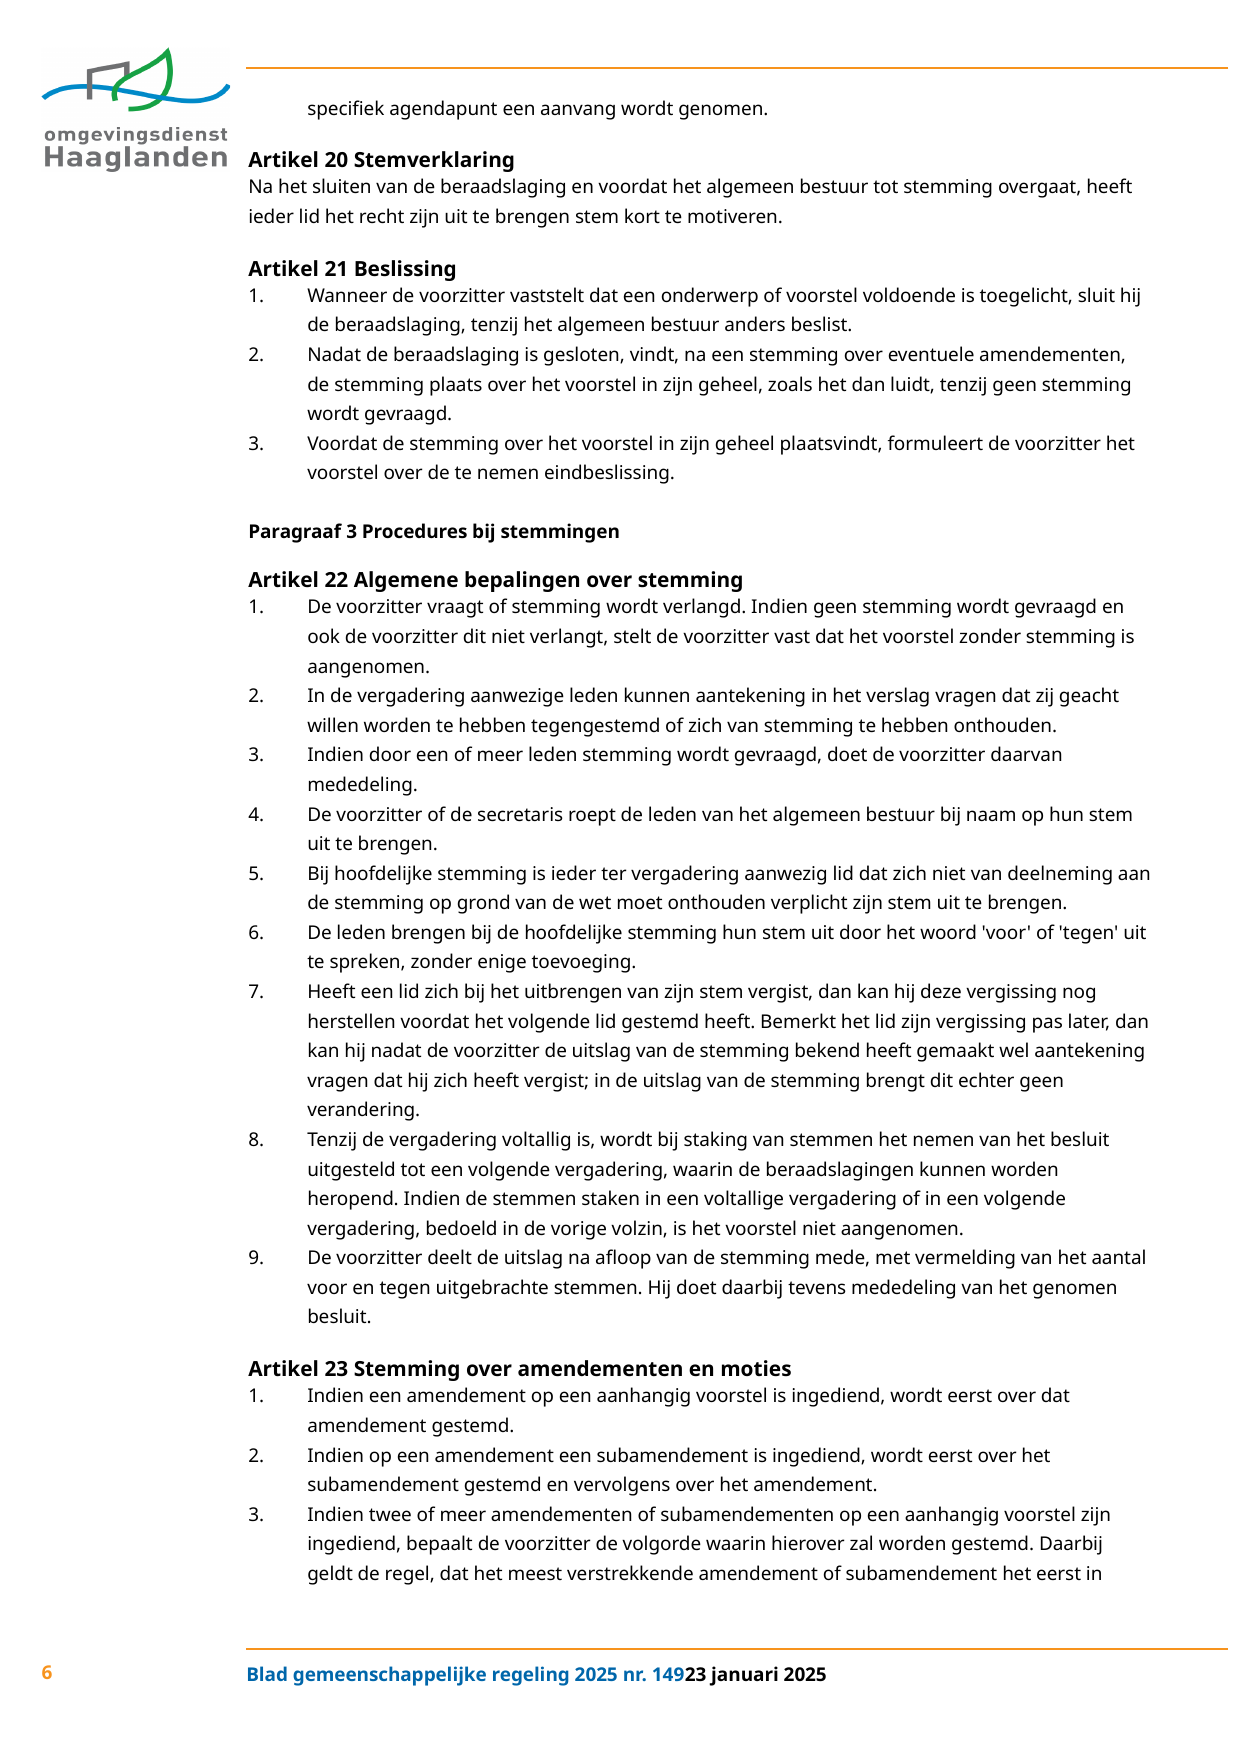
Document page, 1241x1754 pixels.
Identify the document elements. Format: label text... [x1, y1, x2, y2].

list Wanneer de voorzitter vaststelt dat een onderwerp of voorstel voldoende is toegelicht, sluit hij de beraadslaging, tenzij het algemeen bestuur anders beslist. [248, 282, 1152, 337]
text Paragraaf 3 Procedures bij stemmingen [248, 519, 1152, 544]
text Artikel 22 Algemene bepalingen over stemming [248, 565, 1152, 594]
list De voorzitter deelt de uitslag na afloop van de stemming mede, met vermelding van het aantal voor en tegen uitgebrachte stemmen. Hij doet daarbij tevens mededeling van het genomen besluit. [248, 1244, 1152, 1329]
list Bij hoofdelijke stemming is ieder ter vergadering aanwezig lid dat zich niet van deelneming aan de stemming op grond van de wet moet onthouden verplicht zijn stem uit te brengen. [248, 860, 1152, 915]
text Artikel 23 Stemming over amendementen en moties [248, 1354, 1152, 1383]
list In de vergadering aanwezige leden kunnen aantekening in het verslag vragen dat zij geacht willen worden te hebben tegengestemd of zich van stemming te hebben onthouden. [248, 682, 1152, 738]
text Na het sluiten van de beraadslaging en voordat het algemeen bestuur tot stemming overgaat, heeft ieder lid het recht zijn uit te brengen stem kort te motiveren. [248, 174, 1152, 229]
text Artikel 20 Stemverklaring [248, 145, 1152, 174]
list Indien door een of meer leden stemming wordt gevraagd, doet de voorzitter daarvan mededeling. [248, 742, 1152, 797]
list De leden brengen bij de hoofdelijke stemming hun stem uit door het woord 'voor' of 'tegen' uit te spreken, zonder enige toevoeging. [248, 919, 1152, 974]
list Indien twee of meer amendementen of subamendementen op een aanhangig voorstel zijn ingediend, bepaalt de voorzitter de volgorde waarin hierover zal worden gestemd. Daarbij geldt de regel, dat het meest verstrekkende amendement of subamendement het eerst in [248, 1501, 1152, 1586]
list specifiek agendapunt een aanvang wordt genomen. [248, 95, 1152, 121]
picture [41, 47, 231, 172]
list Tenzij de vergadering voltallig is, wordt bij staking van stemmen het nemen van het besluit uitgesteld tot een volgende vergadering, waarin de beraadslagingen kunnen worden heropend. Indien de stemmen staken in een voltallige vergadering of in een volgende vergadering, bedoeld in de vorige volzin, is het voorstel niet aangenomen. [248, 1126, 1152, 1241]
list Indien op een amendement een subamendement is ingediend, wordt eerst over het subamendement gestemd en vervolgens over het amendement. [248, 1442, 1152, 1497]
list Heeft een lid zich bij het uitbrengen van zijn stem vergist, dan kan hij deze vergissing nog herstellen voordat het volgende lid gestemd heeft. Bemerkt het lid zijn vergissing pas later, dan kan hij nadat de voorzitter de uitslag van de stemming bekend heeft gemaakt wel aantekening vragen dat hij zich heeft vergist; in de uitslag van de stemming brengt dit echter geen verandering. [248, 978, 1152, 1122]
list De voorzitter vraagt of stemming wordt verlangd. Indien geen stemming wordt gevraagd en ook de voorzitter dit niet verlangt, stelt de voorzitter vast dat het voorstel zonder stemming is aangenomen. [248, 594, 1152, 679]
text Artikel 21 Beslissing [248, 254, 1152, 282]
list De voorzitter of de secretaris roept de leden van het algemeen bestuur bij naam op hun stem uit te brengen. [248, 801, 1152, 856]
list Voordat de stemming over het voorstel in zijn geheel plaatsvindt, formuleert de voorzitter het voorstel over de te nemen eindbeslissing. [248, 430, 1152, 485]
list Nadat de beraadslaging is gesloten, vindt, na een stemming over eventuele amendementen, de stemming plaats over het voorstel in zijn geheel, zoals het dan luidt, tenzij geen stemming wordt gevraagd. [248, 341, 1152, 426]
list Indien een amendement op een aanhangig voorstel is ingediend, wordt eerst over dat amendement gestemd. [248, 1383, 1152, 1438]
